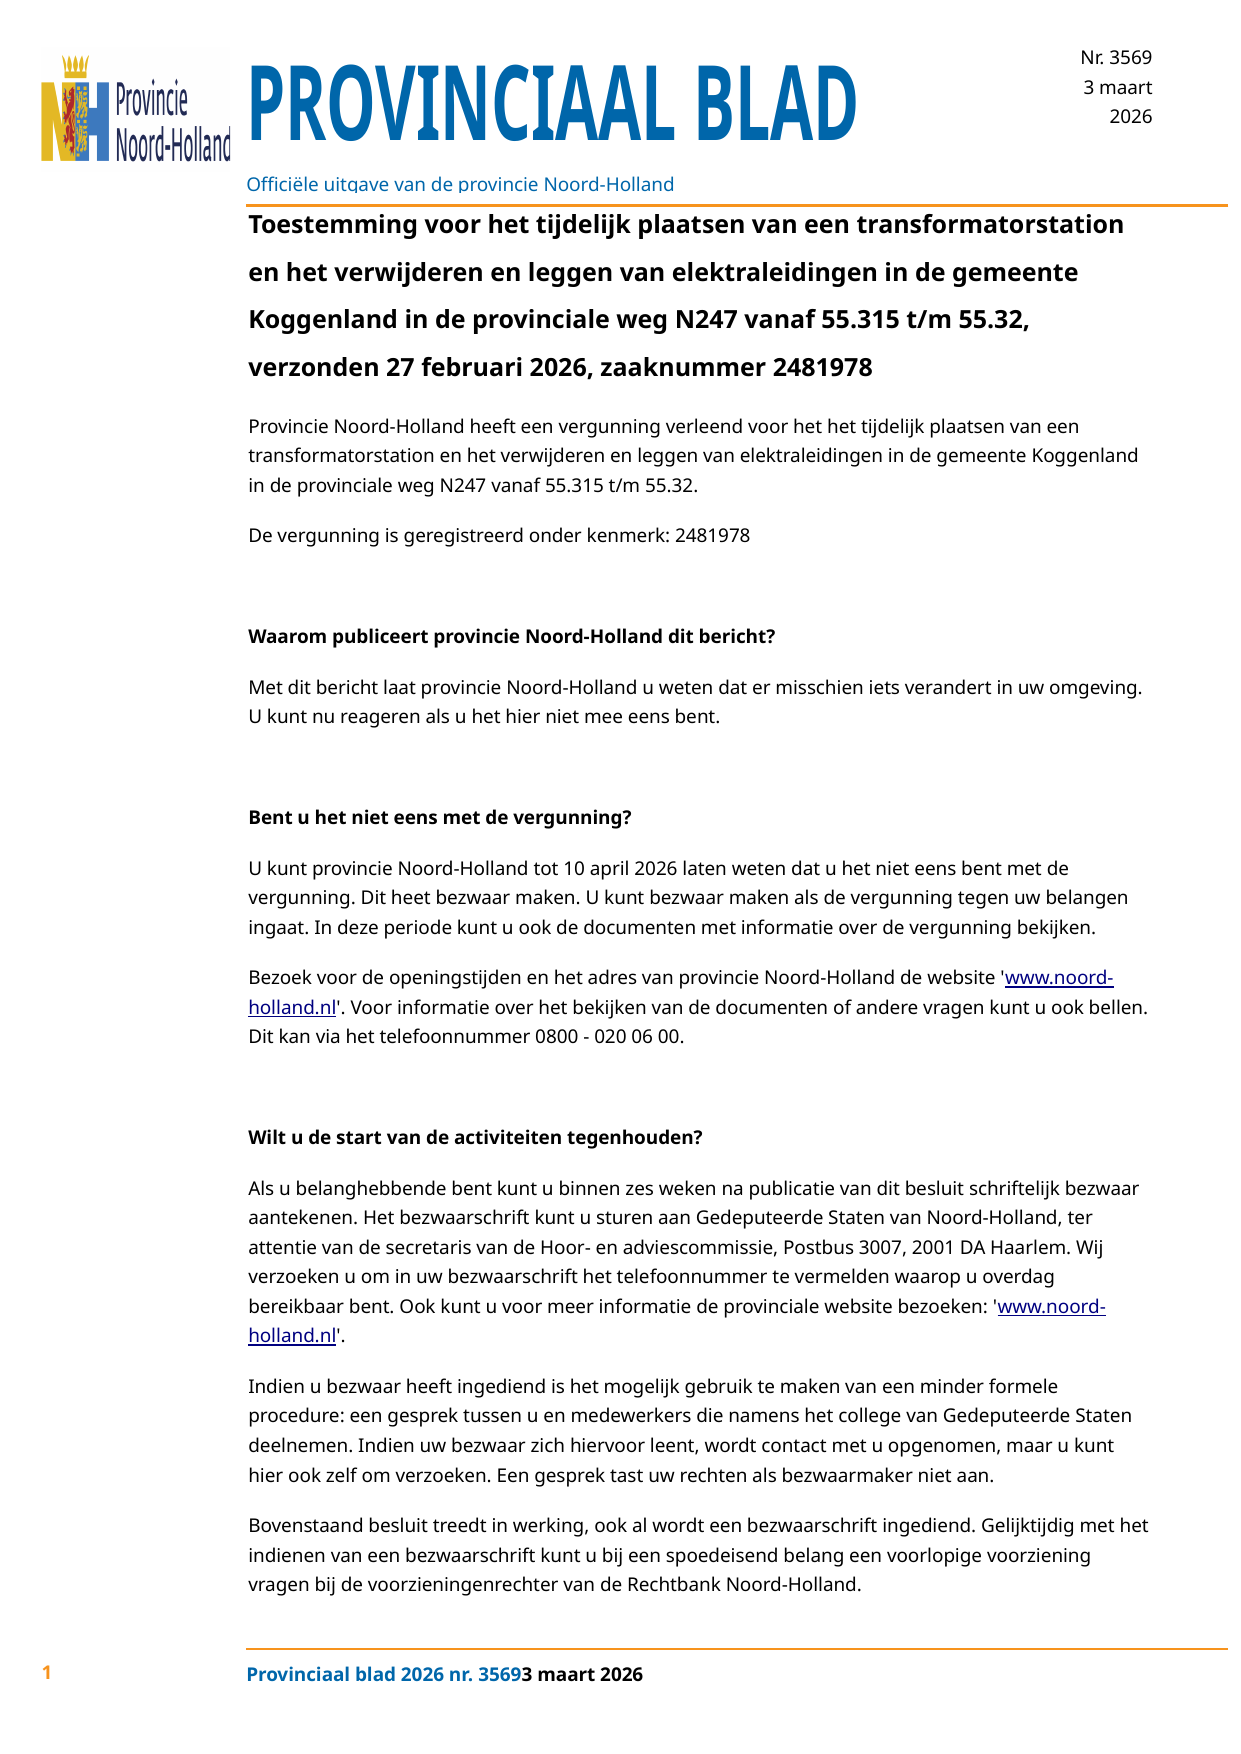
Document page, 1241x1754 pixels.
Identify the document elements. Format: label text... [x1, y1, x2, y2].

picture [41, 47, 231, 172]
text Bovenstaand besluit treedt in werking, ook al wordt een bezwaarschrift ingediend. Gelijktijdig met het indienen van een bezwaarschrift kunt u bij een spoedeisend belang een voorlopige voorziening vragen bij de voorzieningenrechter van de Rechtbank Noord-Holland. [248, 1512, 1152, 1597]
text U kunt provincie Noord-Holland tot 10 april 2026 laten weten dat u het niet eens bent met de vergunning. Dit heet bezwaar maken. U kunt bezwaar maken als de vergunning tegen uw belangen ingaat. In deze periode kunt u ook de documenten met informatie over de vergunning bekijken. [248, 855, 1152, 940]
text Waarom publiceert provincie Noord-Holland dit bericht? [248, 623, 1152, 649]
text De vergunning is geregistreerd onder kenmerk: 2481978 [248, 523, 1152, 548]
text Bent u het niet eens met de vergunning? [248, 804, 1152, 830]
text Indien u bezwaar heeft ingediend is het mogelijk gebruik te maken van een minder formele procedure: een gesprek tussen u en medewerkers die namens het college van Gedeputeerde Staten deelnemen. Indien uw bezwaar zich hiervoor leent, wordt contact met u opgenomen, maar u kunt hier ook zelf om verzoeken. Een gesprek tast uw rechten als bezwaarmaker niet aan. [248, 1373, 1152, 1488]
text Bezoek voor de openingstijden en het adres van provincie Noord-Holland de website 'www.noord-holland.nl'. Voor informatie over het bekijken van de documenten of andere vragen kunt u ook bellen. Dit kan via het telefoonnummer 0800 - 020 06 00. [248, 964, 1152, 1049]
text Als u belanghebbende bent kunt u binnen zes weken na publicatie van dit besluit schriftelijk bezwaar aantekenen. Het bezwaarschrift kunt u sturen aan Gedeputeerde Staten van Noord-Holland, ter attentie van de secretaris van de Hoor- en adviescommissie, Postbus 3007, 2001 DA Haarlem. Wij verzoeken u om in uw bezwaarschrift het telefoonnummer te vermelden waarop u overdag bereikbaar bent. Ook kunt u voor meer informatie de provinciale website bezoeken: 'www.noord-holland.nl'. [248, 1175, 1152, 1348]
text Wilt u de start van de activiteiten tegenhouden? [248, 1124, 1152, 1150]
text Toestemming voor het tijdelijk plaatsen van een transformatorstation en het verwijderen en leggen van elektraleidingen in de gemeente Koggenland in de provinciale weg N247 vanaf 55.315 t/m 55.32, verzonden 27 februari 2026, zaaknummer 2481978 [248, 207, 1152, 384]
text Provincie Noord-Holland heeft een vergunning verleend voor het het tijdelijk plaatsen van een transformatorstation en het verwijderen en leggen van elektraleidingen in de gemeente Koggenland in de provinciale weg N247 vanaf 55.315 t/m 55.32. [248, 413, 1152, 498]
text Met dit bericht laat provincie Noord-Holland u weten dat er misschien iets verandert in uw omgeving. U kunt nu reageren als u het hier niet mee eens bent. [248, 674, 1152, 729]
